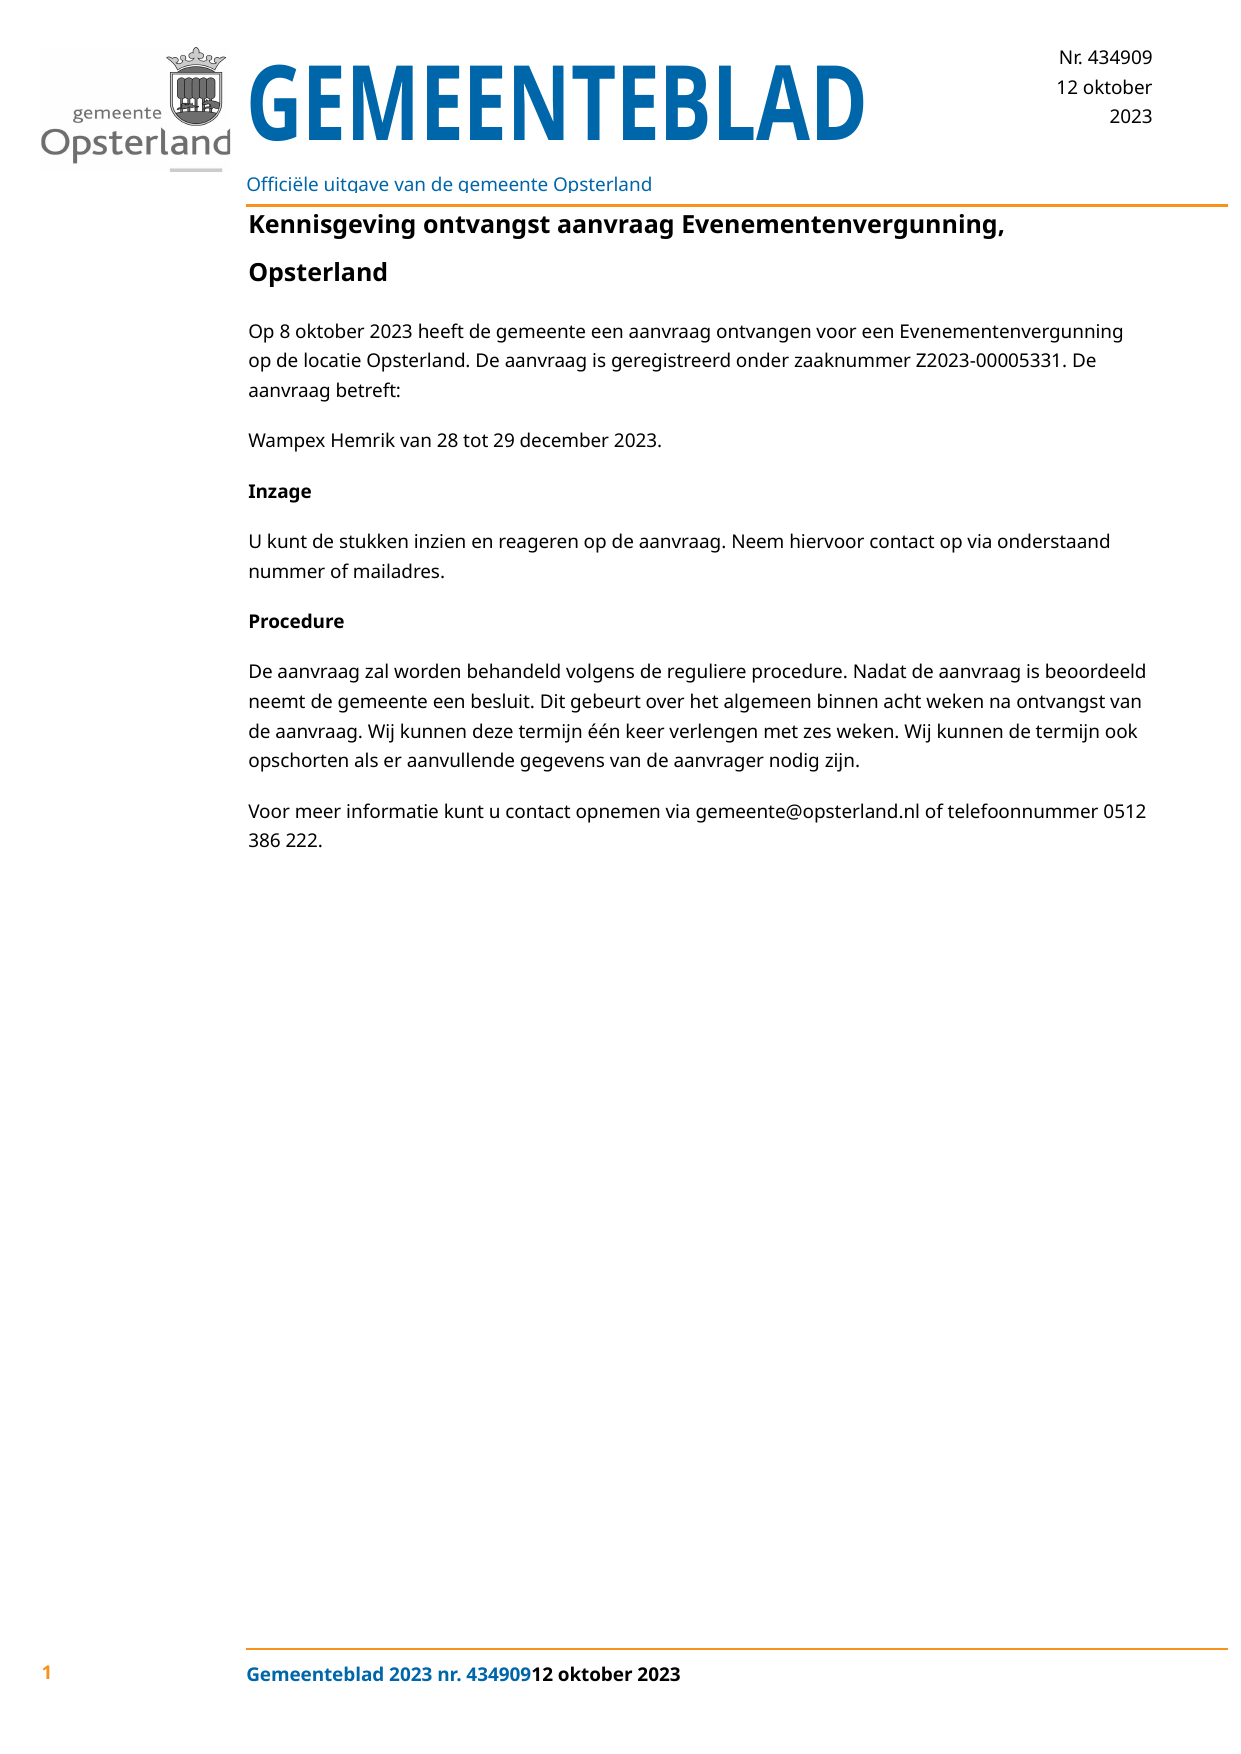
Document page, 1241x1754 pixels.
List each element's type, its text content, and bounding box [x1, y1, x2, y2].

text Voor meer informatie kunt u contact opnemen via gemeente@opsterland.nl of telefoonnummer 0512 386 222. [248, 798, 1152, 853]
picture [41, 47, 231, 172]
text Procedure [248, 608, 1152, 634]
text Wampex Hemrik van 28 tot 29 december 2023. [248, 427, 1152, 453]
text De aanvraag zal worden behandeld volgens de reguliere procedure. Nadat de aanvraag is beoordeeld neemt de gemeente een besluit. Dit gebeurt over het algemeen binnen acht weken na ontvangst van de aanvraag. Wij kunnen deze termijn één keer verlengen met zes weken. Wij kunnen de termijn ook opschorten als er aanvullende gegevens van de aanvrager nodig zijn. [248, 659, 1152, 773]
text Op 8 oktober 2023 heeft de gemeente een aanvraag ontvangen voor een Evenementenvergunning op de locatie Opsterland. De aanvraag is geregistreerd onder zaaknummer Z2023-00005331. De aanvraag betreft: [248, 318, 1152, 403]
text Kennisgeving ontvangst aanvraag Evenementenvergunning, Opsterland [248, 207, 1152, 288]
text U kunt de stukken inzien en reageren op de aanvraag. Neem hiervoor contact op via onderstaand nummer of mailadres. [248, 528, 1152, 584]
text Inzage [248, 478, 1152, 504]
